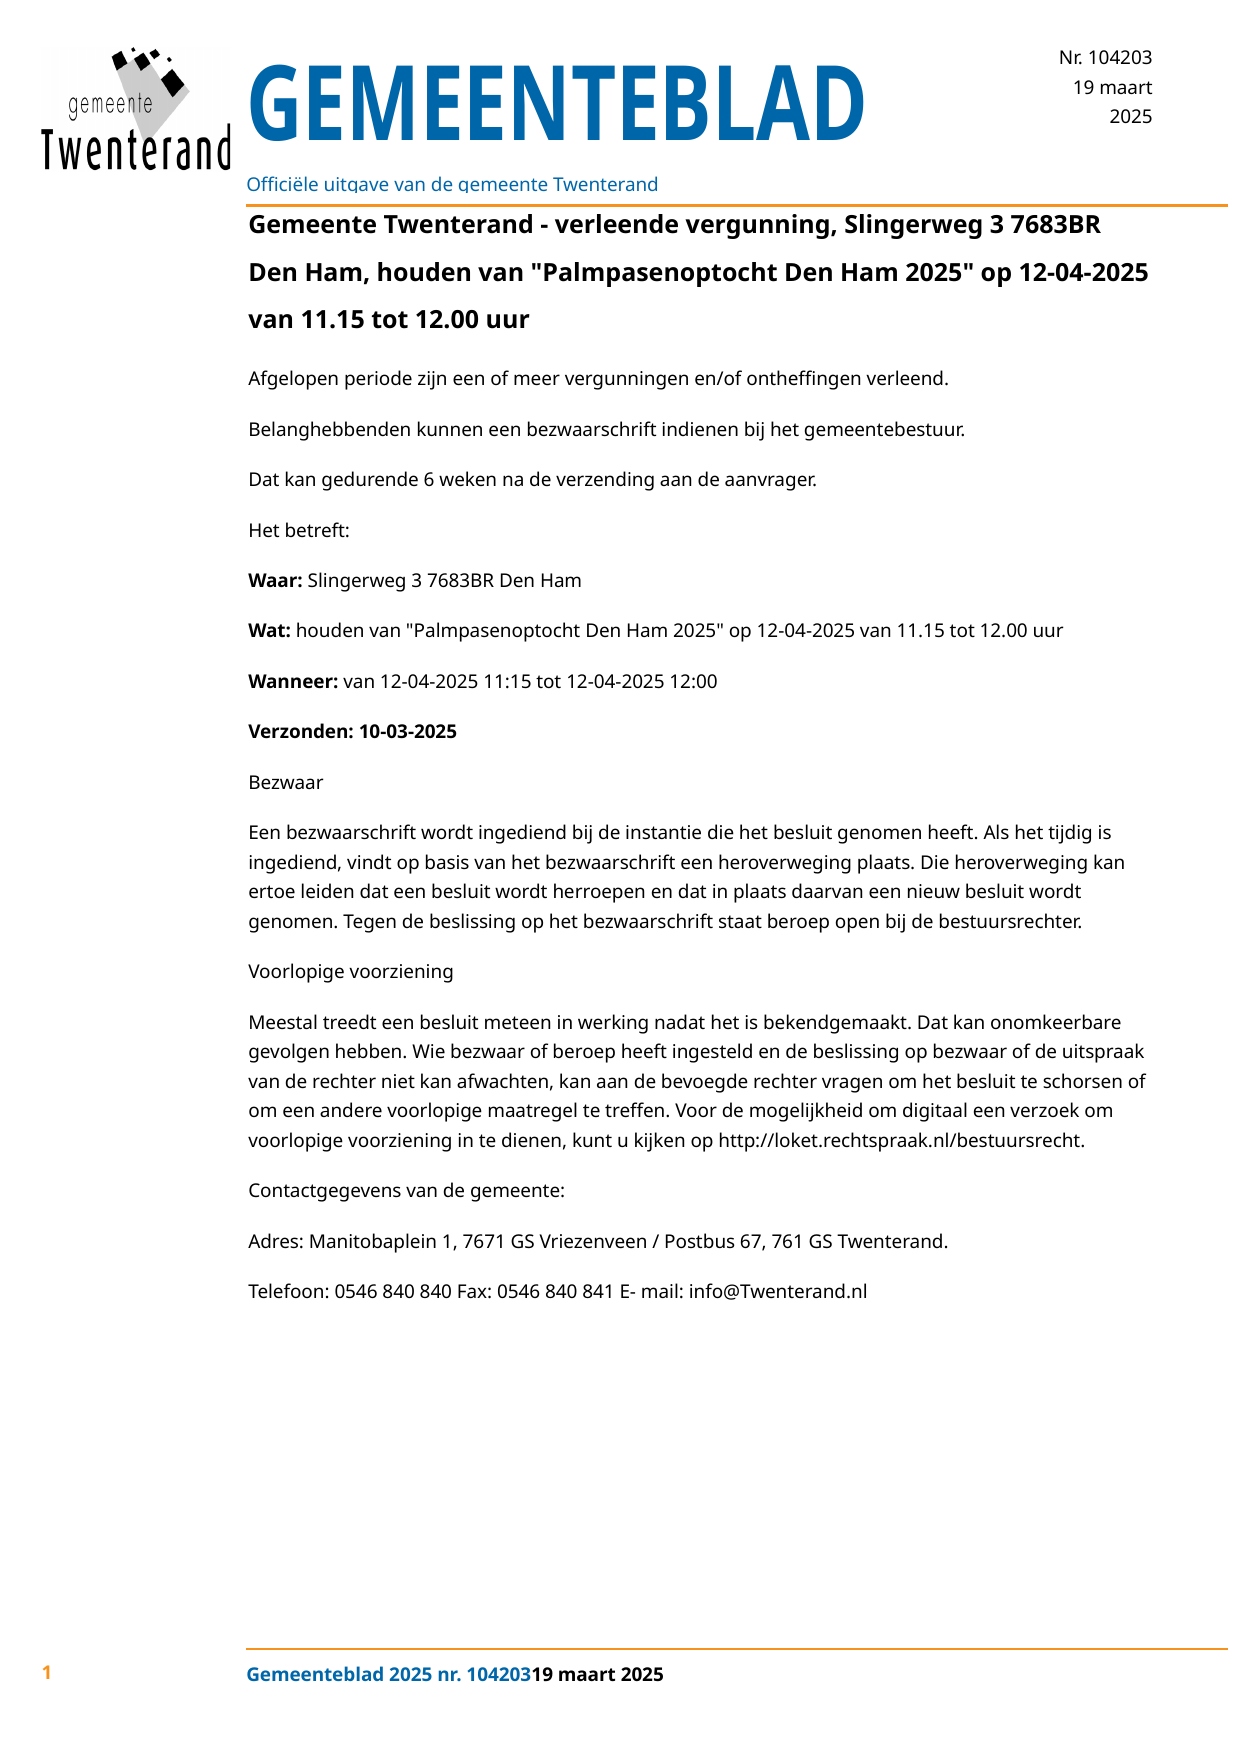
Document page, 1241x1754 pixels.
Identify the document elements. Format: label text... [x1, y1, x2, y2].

text Afgelopen periode zijn een of meer vergunningen en/of ontheffingen verleend. [248, 366, 1152, 391]
text Contactgegevens van de gemeente: [248, 1178, 1152, 1203]
text Gemeente Twenterand - verleende vergunning, Slingerweg 3 7683BR Den Ham, houden van "Palmpasenoptocht Den Ham 2025" op 12-04-2025 van 11.15 tot 12.00 uur [248, 207, 1152, 336]
text Verzonden: 10-03-2025 [248, 718, 1152, 744]
text Dat kan gedurende 6 weken na de verzending aan de aanvrager. [248, 466, 1152, 492]
text Een bezwaarschrift wordt ingediend bij de instantie die het besluit genomen heeft. Als het tijdig is ingediend, vindt op basis van het bezwaarschrift een heroverweging plaats. Die heroverweging kan ertoe leiden dat een besluit wordt herroepen en dat in plaats daarvan een nieuw besluit wordt genomen. Tegen de beslissing op het bezwaarschrift staat beroep open bij de bestuursrechter. [248, 819, 1152, 934]
text Telefoon: 0546 840 840 Fax: 0546 840 841 E- mail: info@Twenterand.nl [248, 1278, 1152, 1304]
text Wanneer: van 12-04-2025 11:15 tot 12-04-2025 12:00 [248, 668, 1152, 694]
text Adres: Manitobaplein 1, 7671 GS Vriezenveen / Postbus 67, 761 GS Twenterand. [248, 1228, 1152, 1254]
picture [41, 47, 231, 172]
text Waar: Slingerweg 3 7683BR Den Ham [248, 567, 1152, 593]
text Het betreft: [248, 517, 1152, 542]
text Meestal treedt een besluit meteen in werking nadat het is bekendgemaakt. Dat kan onomkeerbare gevolgen hebben. Wie bezwaar of beroep heeft ingesteld en de beslissing op bezwaar of de uitspraak van de rechter niet kan afwachten, kan aan de bevoegde rechter vragen om het besluit te schorsen of om een andere voorlopige maatregel te treffen. Voor de mogelijkheid om digitaal een verzoek om voorlopige voorziening in te dienen, kunt u kijken op http://loket.rechtspraak.nl/bestuursrecht. [248, 1009, 1152, 1153]
text Wat: houden van "Palmpasenoptocht Den Ham 2025" op 12-04-2025 van 11.15 tot 12.00 uur [248, 618, 1152, 643]
text Bezwaar [248, 769, 1152, 794]
text Voorlopige voorziening [248, 958, 1152, 984]
text Belanghebbenden kunnen een bezwaarschrift indienen bij het gemeentebestuur. [248, 416, 1152, 442]
